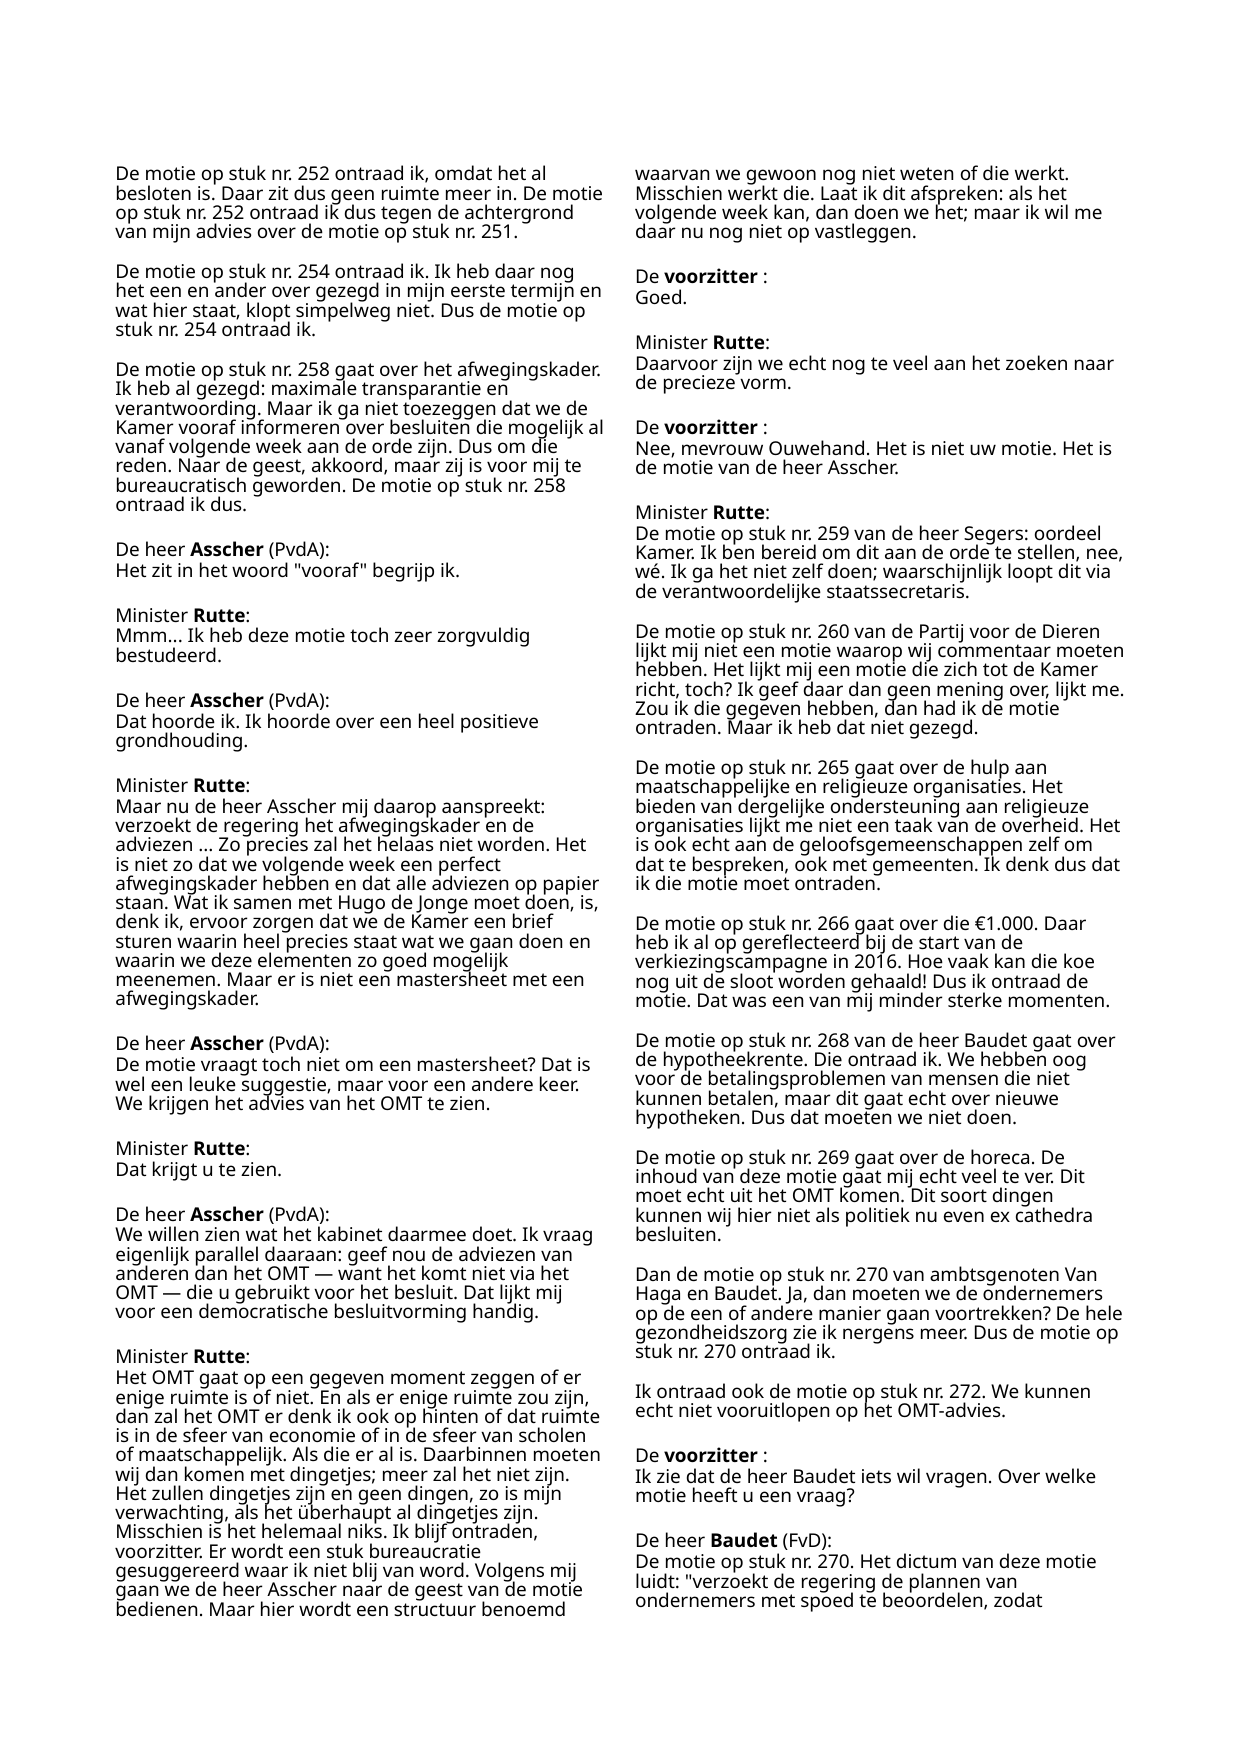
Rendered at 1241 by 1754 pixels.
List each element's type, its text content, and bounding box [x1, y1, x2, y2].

text De motie op stuk nr. 266 gaat over die €1.000. Daar heb ik al op gereflecteerd bij de start van de verkiezingscampagne in 2016. Hoe vaak kan die koe nog uit de sloot worden gehaald! Dus ik ontraad de motie. Dat was een van mij minder sterke momenten. [635, 915, 1125, 1011]
text De motie op stuk nr. 265 gaat over de hulp aan maatschappelijke en religieuze organisaties. Het bieden van dergelijke ondersteuning aan religieuze organisaties lijkt me niet een taak van de overheid. Het is ook echt aan de geloofsgemeenschappen zelf om dat te bespreken, ook met gemeenten. Ik denk dus dat ik die motie moet ontraden. [635, 759, 1125, 894]
text De voorzitter : [635, 263, 1125, 289]
text Minister Rutte: [115, 1135, 605, 1161]
text Minister Rutte: [115, 602, 605, 627]
text De voorzitter : [635, 1442, 1125, 1468]
text De motie op stuk nr. 260 van de Partij voor de Dieren lijkt mij niet een motie waarop wij commentaar moeten hebben. Het lijkt mij een motie die zich tot de Kamer richt, toch? Ik geef daar dan geen mening over, lijkt me. Zou ik die gegeven hebben, dan had ik de motie ontraden. Maar ik heb dat niet gezegd. [635, 623, 1125, 738]
text waarvan we gewoon nog niet weten of die werkt. Misschien werkt die. Laat ik dit afspreken: als het volgende week kan, dan doen we het; maar ik wil me daar nu nog niet op vastleggen. [635, 165, 1125, 242]
text De motie op stuk nr. 269 gaat over de horeca. De inhoud van deze motie gaat mij echt veel te ver. Dit moet echt uit het OMT komen. Dit soort dingen kunnen wij hier niet als politiek nu even ex cathedra besluiten. [635, 1149, 1125, 1245]
text Het OMT gaat op een gegeven moment zeggen of er enige ruimte is of niet. En als er enige ruimte zou zijn, dan zal het OMT er denk ik ook op hinten of dat ruimte is in de sfeer van economie of in de sfeer van scholen of maatschappelijk. Als die er al is. Daarbinnen moeten wij dan komen met dingetjes; meer zal het niet zijn. Het zullen dingetjes zijn en geen dingen, zo is mijn verwachting, als het überhaupt al dingetjes zijn. Misschien is het helemaal niks. Ik blijf ontraden, voorzitter. Er wordt een stuk bureaucratie gesuggereerd waar ik niet blij van word. Volgens mij gaan we de heer Asscher naar de geest van de motie bedienen. Maar hier wordt een structuur benoemd [115, 1369, 605, 1620]
text De motie op stuk nr. 268 van de heer Baudet gaat over de hypotheekrente. Die ontraad ik. We hebben oog voor de betalingsproblemen van mensen die niet kunnen betalen, maar dit gaat echt over nieuwe hypotheken. Dus dat moeten we niet doen. [635, 1032, 1125, 1128]
text Dat hoorde ik. Ik hoorde over een heel positieve grondhouding. [115, 713, 605, 751]
text De heer Baudet (FvD): [635, 1528, 1125, 1553]
text Dat krijgt u te zien. [115, 1161, 605, 1180]
text De motie op stuk nr. 252 ontraad ik, omdat het al besloten is. Daar zit dus geen ruimte meer in. De motie op stuk nr. 252 ontraad ik dus tegen de achtergrond van mijn advies over de motie op stuk nr. 251. [115, 165, 605, 242]
text Minister Rutte: [635, 329, 1125, 355]
text Dan de motie op stuk nr. 270 van ambtsgenoten Van Haga en Baudet. Ja, dan moeten we de ondernemers op de een of andere manier gaan voortrekken? De hele gezondheidszorg zie ik nergens meer. Dus de motie op stuk nr. 270 ontraad ik. [635, 1266, 1125, 1362]
text De motie vraagt toch niet om een mastersheet? Dat is wel een leuke suggestie, maar voor een andere keer. We krijgen het advies van het OMT te zien. [115, 1056, 605, 1114]
text De voorzitter : [635, 414, 1125, 440]
text Het zit in het woord "vooraf" begrijp ik. [115, 562, 605, 581]
text Maar nu de heer Asscher mij daarop aanspreekt: verzoekt de regering het afwegingskader en de adviezen ... Zo precies zal het helaas niet worden. Het is niet zo dat we volgende week een perfect afwegingskader hebben en dat alle adviezen op papier staan. Wat ik samen met Hugo de Jonge moet doen, is, denk ik, ervoor zorgen dat we de Kamer een brief sturen waarin heel precies staat wat we gaan doen en waarin we deze elementen zo goed mogelijk meenemen. Maar er is niet een mastersheet met een afwegingskader. [115, 798, 605, 1010]
text De heer Asscher (PvdA): [115, 687, 605, 713]
text We willen zien wat het kabinet daarmee doet. Ik vraag eigenlijk parallel daaraan: geef nou de adviezen van anderen dan het OMT — want het komt niet via het OMT — die u gebruikt voor het besluit. Dat lijkt mij voor een democratische besluitvorming handig. [115, 1226, 605, 1323]
text De heer Asscher (PvdA): [115, 1201, 605, 1226]
text De motie op stuk nr. 259 van de heer Segers: oordeel Kamer. Ik ben bereid om dit aan de orde te stellen, nee, wé. Ik ga het niet zelf doen; waarschijnlijk loopt dit via de verantwoordelijke staatssecretaris. [635, 525, 1125, 602]
text De motie op stuk nr. 270. Het dictum van deze motie luidt: "verzoekt de regering de plannen van ondernemers met spoed te beoordelen, zodat [635, 1553, 1125, 1611]
text Ik ontraad ook de motie op stuk nr. 272. We kunnen echt niet vooruitlopen op het OMT-advies. [635, 1383, 1125, 1422]
text De motie op stuk nr. 258 gaat over het afwegingskader. Ik heb al gezegd: maximale transparantie en verantwoording. Maar ik ga niet toezeggen dat we de Kamer vooraf informeren over besluiten die mogelijk al vanaf volgende week aan de orde zijn. Dus om die reden. Naar de geest, akkoord, maar zij is voor mij te bureaucratisch geworden. De motie op stuk nr. 258 ontraad ik dus. [115, 361, 605, 515]
text De heer Asscher (PvdA): [115, 1031, 605, 1056]
text De motie op stuk nr. 254 ontraad ik. Ik heb daar nog het een en ander over gezegd in mijn eerste termijn en wat hier staat, klopt simpelweg niet. Dus de motie op stuk nr. 254 ontraad ik. [115, 263, 605, 340]
text Ik zie dat de heer Baudet iets wil vragen. Over welke motie heeft u een vraag? [635, 1468, 1125, 1507]
text Nee, mevrouw Ouwehand. Het is niet uw motie. Het is de motie van de heer Asscher. [635, 440, 1125, 478]
text Mmm... Ik heb deze motie toch zeer zorgvuldig bestudeerd. [115, 627, 605, 666]
text De heer Asscher (PvdA): [115, 536, 605, 562]
text Goed. [635, 289, 1125, 308]
text Daarvoor zijn we echt nog te veel aan het zoeken naar de precieze vorm. [635, 355, 1125, 393]
text Minister Rutte: [635, 499, 1125, 525]
text Minister Rutte: [115, 1344, 605, 1369]
text Minister Rutte: [115, 772, 605, 798]
